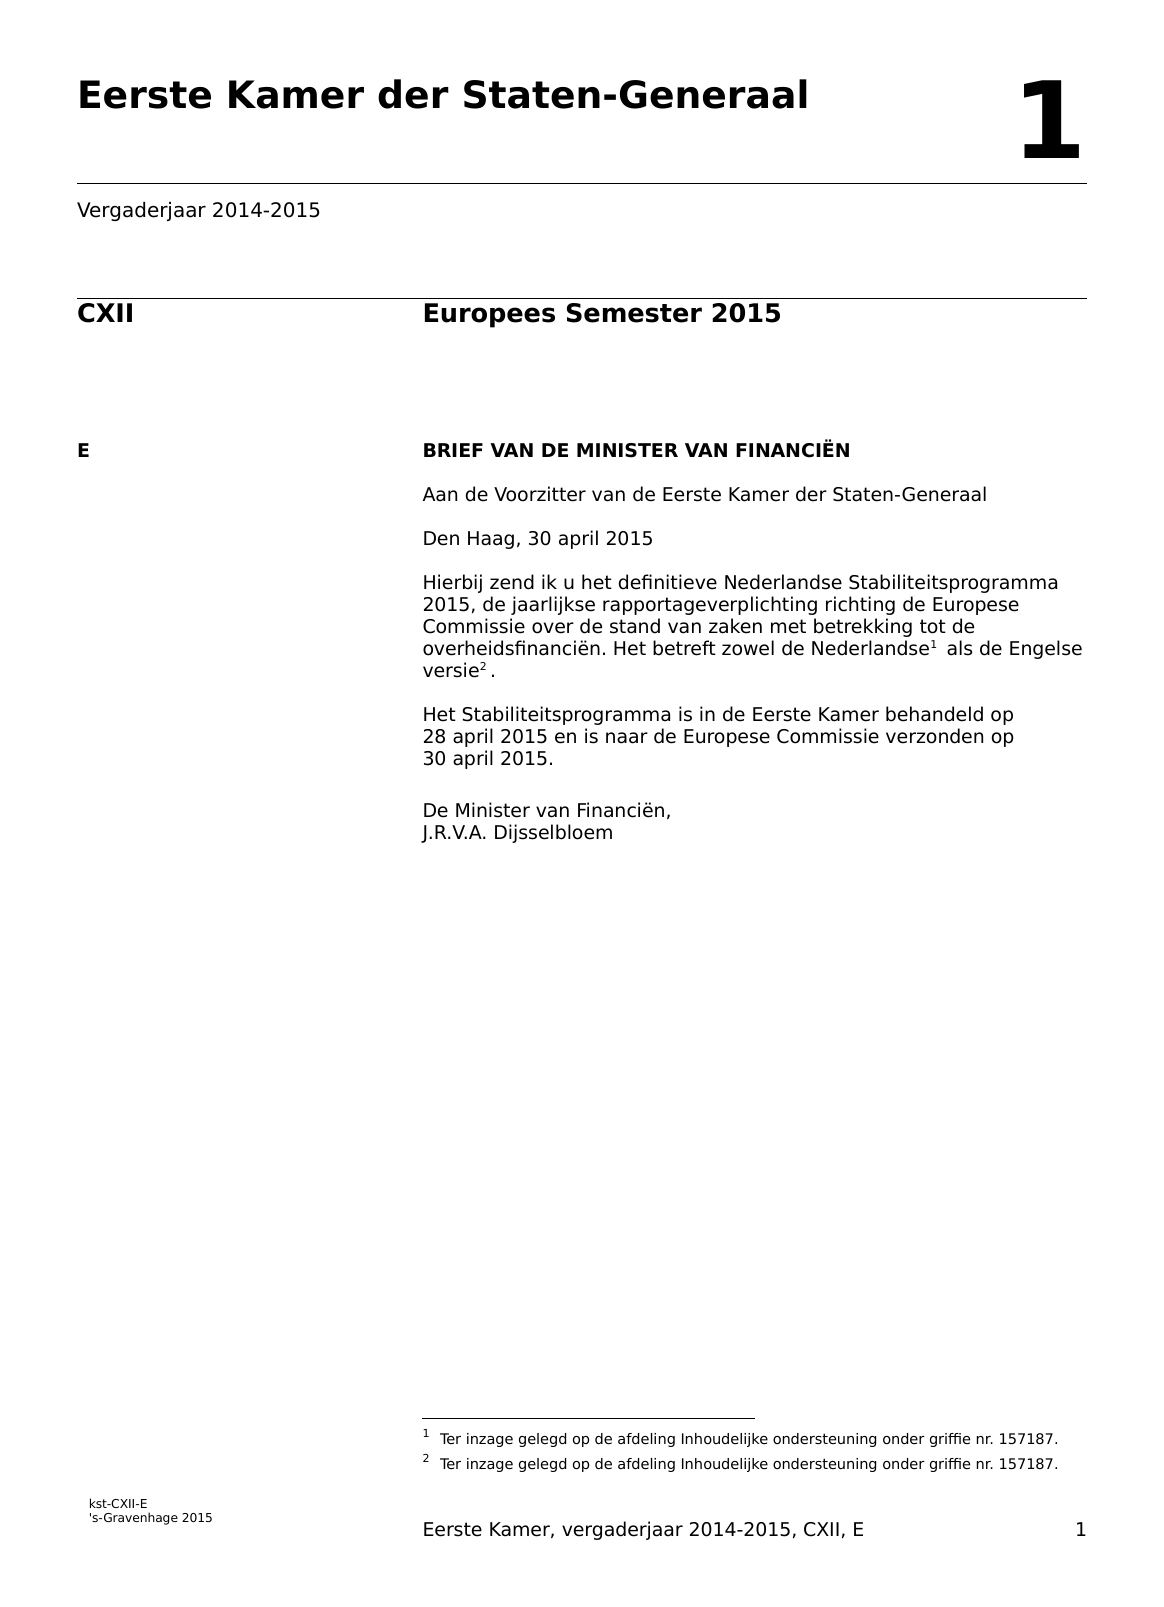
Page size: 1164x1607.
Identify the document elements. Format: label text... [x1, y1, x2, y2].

text De Minister van Financiën, J.R.V.A. Dijsselbloem [422, 800, 1087, 844]
subtitle CXII Europees Semester 2015 [77, 299, 1087, 329]
table_header Eerste Kamer der Staten-Generaal [77, 59, 886, 183]
text Den Haag, 30 april 2015 [422, 528, 1087, 550]
text Ter inzage gelegd op de afdeling Inhoudelijke ondersteuning onder griffie nr. 157187. [422, 1452, 1087, 1474]
text 's-Gravenhage 2015 [88, 1511, 323, 1525]
text Hierbij zend ik u het definitieve Nederlandse Stabiliteitsprogramma 2015, de jaarlijkse rapportageverplichting richting de Europese Commissie over de stand van zaken met betrekking tot de overheidsfinanciën. Het betreft zowel de Nederlandse als de Engelse versie. [422, 572, 1087, 682]
text Ter inzage gelegd op de afdeling Inhoudelijke ondersteuning onder griffie nr. 157187. [422, 1427, 1087, 1449]
text kst-CXII-E [88, 1497, 323, 1511]
text Het Stabiliteitsprogramma is in de Eerste Kamer behandeld op 28 april 2015 en is naar de Europese Commissie verzonden op 30 april 2015. [422, 704, 1087, 770]
table_cell Vergaderjaar 2014-2015 [77, 184, 1087, 298]
subtitle E BRIEF VAN DE MINISTER VAN FINANCIËN [77, 440, 1087, 462]
text Aan de Voorzitter van de Eerste Kamer der Staten-Generaal [422, 484, 1087, 506]
table_header 1 [886, 59, 1087, 183]
